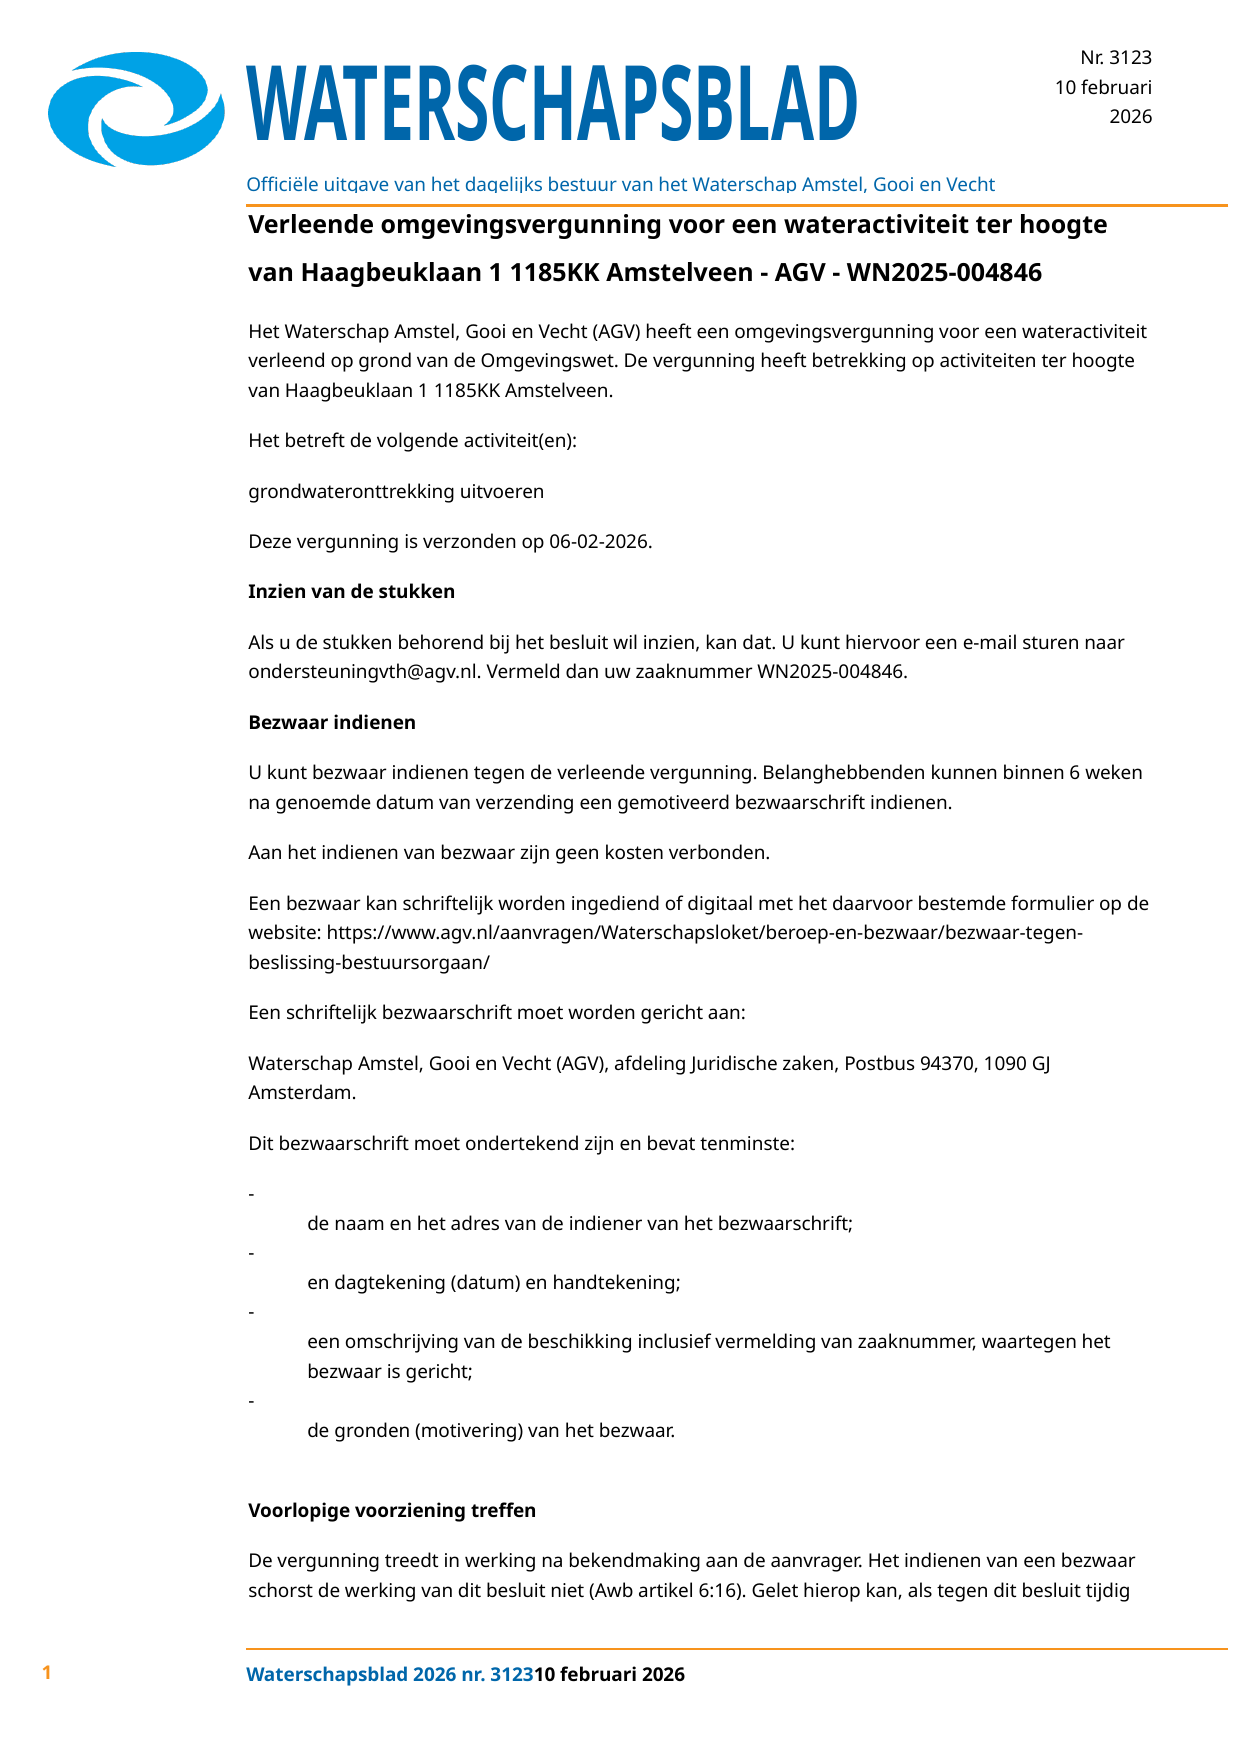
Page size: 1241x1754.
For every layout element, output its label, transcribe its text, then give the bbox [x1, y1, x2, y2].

list de gronden (motivering) van het bezwaar. [248, 1417, 1152, 1443]
text U kunt bezwaar indienen tegen de verleende vergunning. Belanghebbenden kunnen binnen 6 weken na genoemde datum van verzending een gemotiveerd bezwaarschrift indienen. [248, 759, 1152, 815]
text Inzien van de stukken [248, 579, 1152, 604]
text Het betreft de volgende activiteit(en): [248, 427, 1152, 453]
text Voorlopige voorziening treffen [248, 1497, 1152, 1523]
picture [41, 47, 231, 172]
text Een schriftelijk bezwaarschrift moet worden gericht aan: [248, 999, 1152, 1025]
text grondwateronttrekking uitvoeren [248, 478, 1152, 504]
text Dit bezwaarschrift moet ondertekend zijn en bevat tenminste: [248, 1130, 1152, 1156]
text Als u de stukken behorend bij het besluit wil inzien, kan dat. U kunt hiervoor een e-mail sturen naar ondersteuningvth@agv.nl. Vermeld dan uw zaaknummer WN2025-004846. [248, 629, 1152, 684]
list en dagtekening (datum) en handtekening; [248, 1269, 1152, 1295]
text Deze vergunning is verzonden op 06-02-2026. [248, 528, 1152, 554]
text Het Waterschap Amstel, Gooi en Vecht (AGV) heeft een omgevingsvergunning voor een wateractiviteit verleend op grond van de Omgevingswet. De vergunning heeft betrekking op activiteiten ter hoogte van Haagbeuklaan 1 1185KK Amstelveen. [248, 318, 1152, 403]
text Bezwaar indienen [248, 709, 1152, 735]
list een omschrijving van de beschikking inclusief vermelding van zaaknummer, waartegen het bezwaar is gericht; [248, 1328, 1152, 1384]
text Een bezwaar kan schriftelijk worden ingediend of digitaal met het daarvoor bestemde formulier op de website: https://www.agv.nl/aanvragen/Waterschapsloket/beroep-en-bezwaar/bezwaar-tegen-beslissing-bestuursorgaan/ [248, 890, 1152, 975]
text Verleende omgevingsvergunning voor een wateractiviteit ter hoogte van Haagbeuklaan 1 1185KK Amstelveen - AGV - WN2025-004846 [248, 207, 1152, 288]
text Waterschap Amstel, Gooi en Vecht (AGV), afdeling Juridische zaken, Postbus 94370, 1090 GJ Amsterdam. [248, 1050, 1152, 1105]
text Aan het indienen van bezwaar zijn geen kosten verbonden. [248, 839, 1152, 865]
list de naam en het adres van de indiener van het bezwaarschrift; [248, 1210, 1152, 1236]
text De vergunning treedt in werking na bekendmaking aan de aanvrager. Het indienen van een bezwaar schorst de werking van dit besluit niet (Awb artikel 6:16). Gelet hierop kan, als tegen dit besluit tijdig [248, 1547, 1152, 1603]
